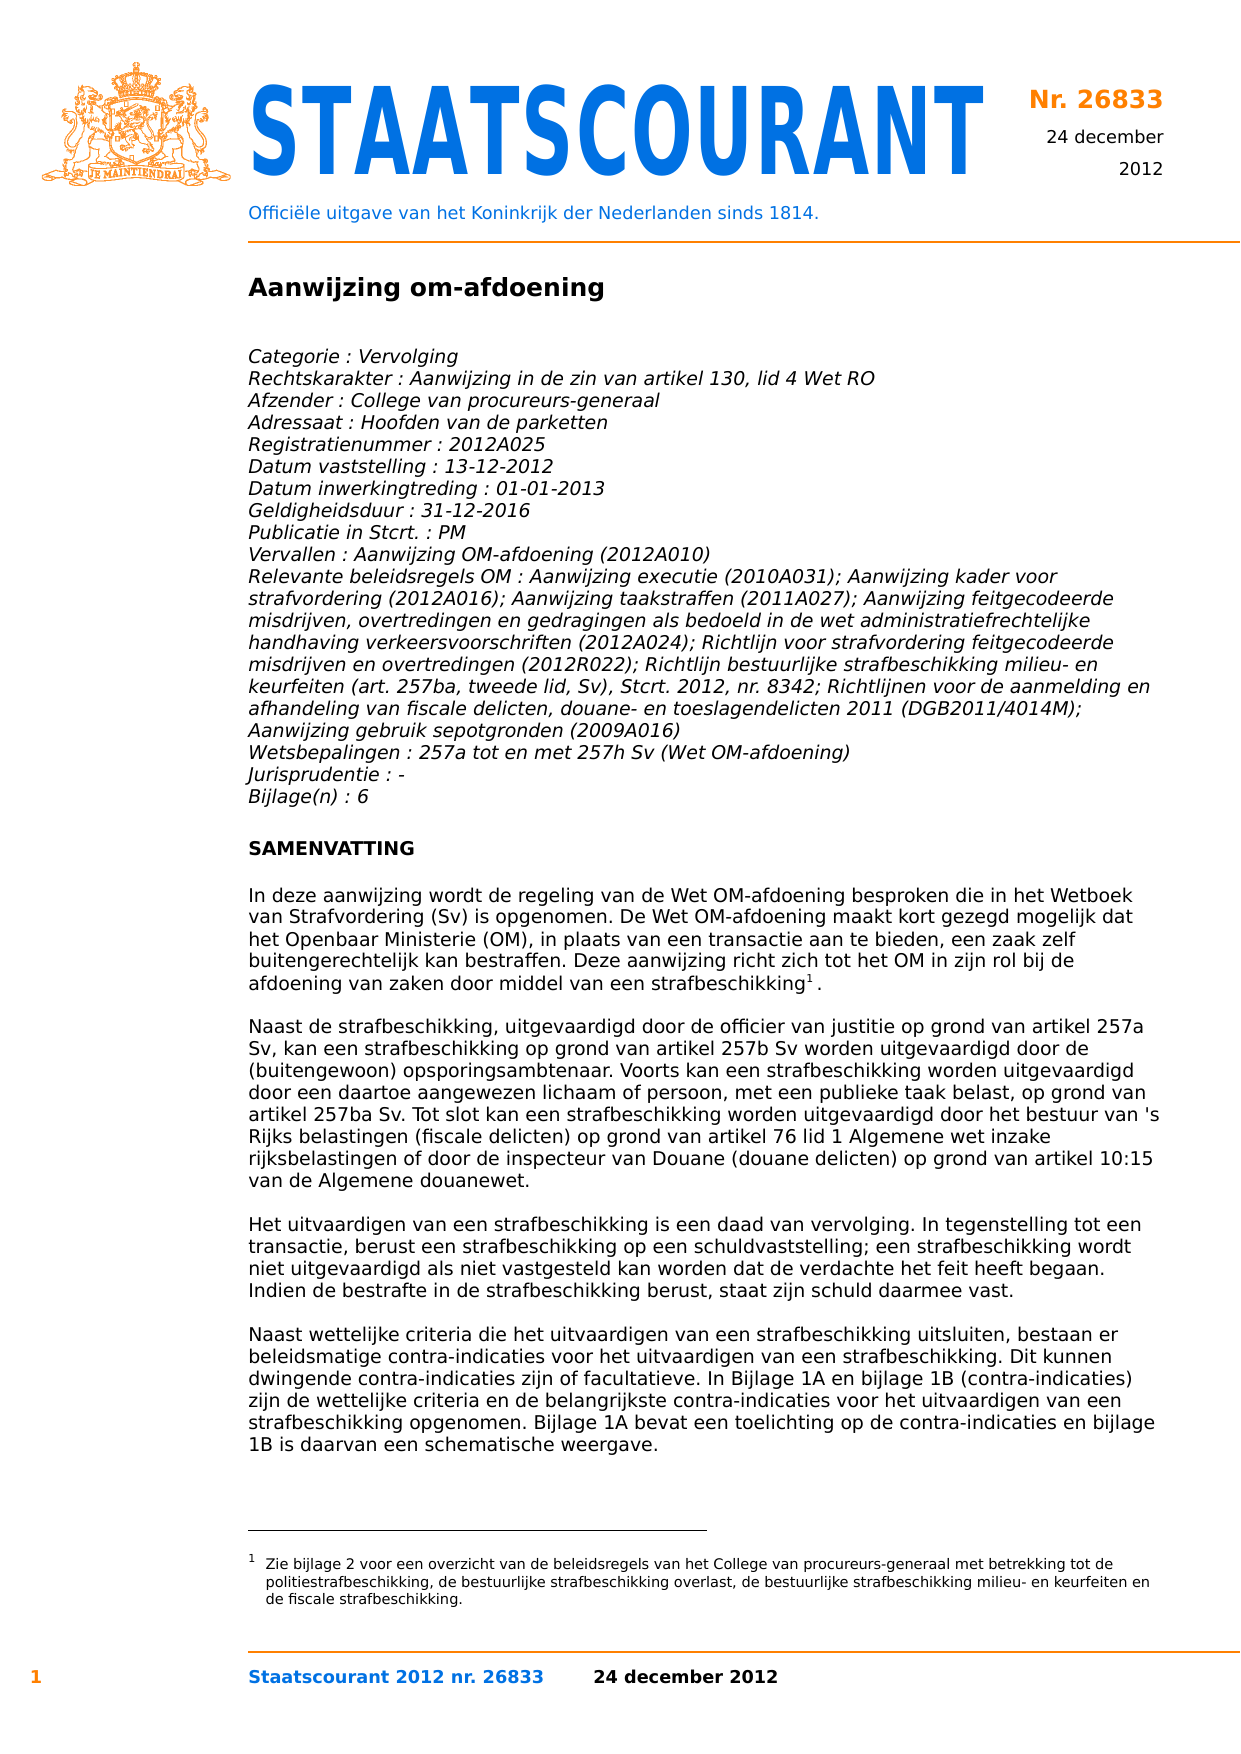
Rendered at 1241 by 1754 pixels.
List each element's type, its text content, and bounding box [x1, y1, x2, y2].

table_header [25, 62, 248, 241]
text Het uitvaardigen van een strafbeschikking is een daad van vervolging. In tegenstelling tot een transactie, berust een strafbeschikking op een schuldvaststelling; een strafbeschikking wordt niet uitgevaardigd als niet vastgesteld kan worden dat de verdachte het feit heeft begaan. Indien de bestrafte in de strafbeschikking berust, staat zijn schuld daarmee vast. [248, 1214, 1163, 1302]
text In deze aanwijzing wordt de regeling van de Wet OM-afdoening besproken die in het Wetboek van Strafvordering (Sv) is opgenomen. De Wet OM-afdoening maakt kort gezegd mogelijk dat het Openbaar Ministerie (OM), in plaats van een transactie aan te bieden, een zaak zelf buitengerechtelijk kan bestraffen. Deze aanwijzing richt zich tot het OM in zijn rol bij de afdoening van zaken door middel van een strafbeschikking. [248, 884, 1163, 994]
text Wetsbepalingen : 257a tot en met 257h Sv (Wet OM-afdoening) [248, 742, 1163, 763]
subtitle SAMENVATTING [248, 837, 1163, 859]
table_cell 24 december [998, 121, 1240, 153]
subtitle Aanwijzing om-afdoening [248, 273, 1163, 302]
text Categorie : Vervolging [248, 346, 1163, 368]
text Publicatie in Stcrt. : PM [248, 522, 1163, 544]
text Jurisprudentie : - [248, 763, 1163, 786]
text Geldigheidsduur : 31-12-2016 [248, 500, 1163, 522]
text Naast wettelijke criteria die het uitvaardigen van een strafbeschikking uitsluiten, bestaan er beleidsmatige contra-indicaties voor het uitvaardigen van een strafbeschikking. Dit kunnen dwingende contra-indicaties zijn of facultatieve. In Bijlage 1A en bijlage 1B (contra-indicaties) zijn de wettelijke criteria en de belangrijkste contra-indicaties voor het uitvaardigen van een strafbeschikking opgenomen. Bijlage 1A bevat een toelichting op de contra-indicaties en bijlage 1B is daarvan een schematische weergave. [248, 1324, 1163, 1456]
text Relevante beleidsregels OM : Aanwijzing executie (2010A031); Aanwijzing kader voor strafvordering (2012A016); Aanwijzing taakstraffen (2011A027); Aanwijzing feitgecodeerde misdrijven, overtredingen en gedragingen als bedoeld in de wet administratiefrechtelijke handhaving verkeersvoorschriften (2012A024); Richtlijn voor strafvordering feitgecodeerde misdrijven en overtredingen (2012R022); Richtlijn bestuurlijke strafbeschikking milieu- en keurfeiten (art. 257ba, tweede lid, Sv), Stcrt. 2012, nr. 8342; Richtlijnen voor de aanmelding en afhandeling van fiscale delicten, douane- en toeslagendelicten 2011 (DGB2011/4014M); Aanwijzing gebruik sepotgronden (2009A016) [248, 566, 1163, 742]
table_cell 2012 [998, 153, 1240, 203]
text Afzender : College van procureurs-generaal [248, 390, 1163, 412]
text Datum vaststelling : 13-12-2012 [248, 456, 1163, 478]
text Registratienummer : 2012A025 [248, 434, 1163, 456]
text Vervallen : Aanwijzing OM-afdoening (2012A010) [248, 544, 1163, 566]
table_header Nr. 26833 [998, 62, 1240, 121]
text Bijlage(n) : 6 [248, 786, 1163, 807]
text Naast de strafbeschikking, uitgevaardigd door de officier van justitie op grond van artikel 257a Sv, kan een strafbeschikking op grond van artikel 257b Sv worden uitgevaardigd door de (buitengewoon) opsporingsambtenaar. Voorts kan een strafbeschikking worden uitgevaardigd door een daartoe aangewezen lichaam of persoon, met een publieke taak belast, op grond van artikel 257ba Sv. Tot slot kan een strafbeschikking worden uitgevaardigd door het bestuur van 's Rijks belastingen (fiscale delicten) op grond van artikel 76 lid 1 Algemene wet inzake rijksbelastingen of door de inspecteur van Douane (douane delicten) op grond van artikel 10:15 van de Algemene douanewet. [248, 1016, 1163, 1192]
text Adressaat : Hoofden van de parketten [248, 412, 1163, 434]
text Zie bijlage 2 voor een overzicht van de beleidsregels van het College van procureurs-generaal met betrekking tot de politiestrafbeschikking, de bestuurlijke strafbeschikking overlast, de bestuurlijke strafbeschikking milieu- en keurfeiten en de fiscale strafbeschikking. [248, 1552, 1163, 1608]
table_header STAATSCOURANT [248, 62, 998, 203]
text Rechtskarakter : Aanwijzing in de zin van artikel 130, lid 4 Wet RO [248, 368, 1163, 390]
table_cell Officiële uitgave van het Koninkrijk der Nederlanden sinds 1814. [248, 203, 1240, 241]
text Datum inwerkingtreding : 01-01-2013 [248, 478, 1163, 500]
picture [41, 62, 231, 186]
